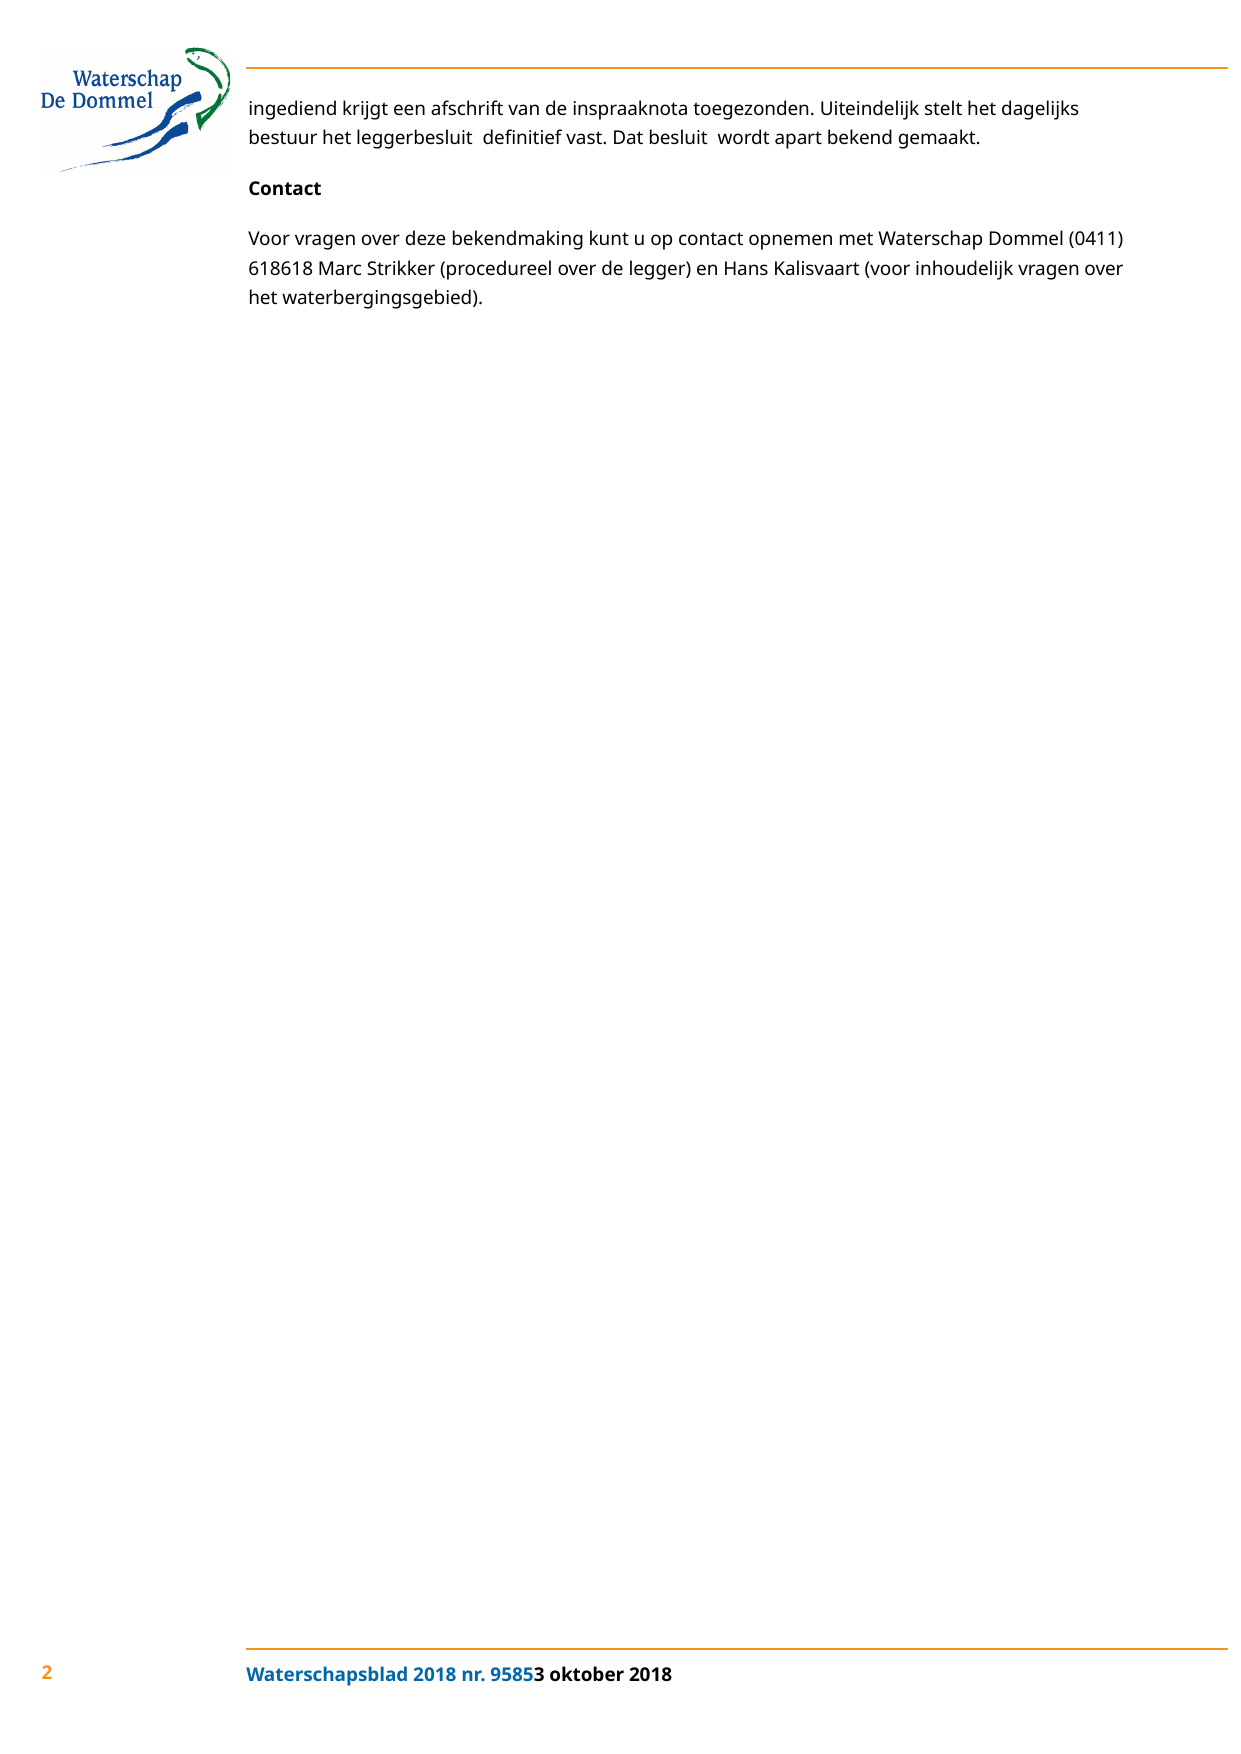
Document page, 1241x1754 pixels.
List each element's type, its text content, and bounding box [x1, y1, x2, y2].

text Voor vragen over deze bekendmaking kunt u op contact opnemen met Waterschap Dommel (0411) 618618 Marc Strikker (procedureel over de legger) en Hans Kalisvaart (voor inhoudelijk vragen over het waterbergingsgebied). [248, 225, 1152, 310]
text ingediend krijgt een afschrift van de inspraaknota toegezonden. Uiteindelijk stelt het dagelijks bestuur het leggerbesluit definitief vast. Dat besluit wordt apart bekend gemaakt. [248, 95, 1152, 150]
text Contact [248, 175, 1152, 201]
picture [41, 47, 231, 172]
